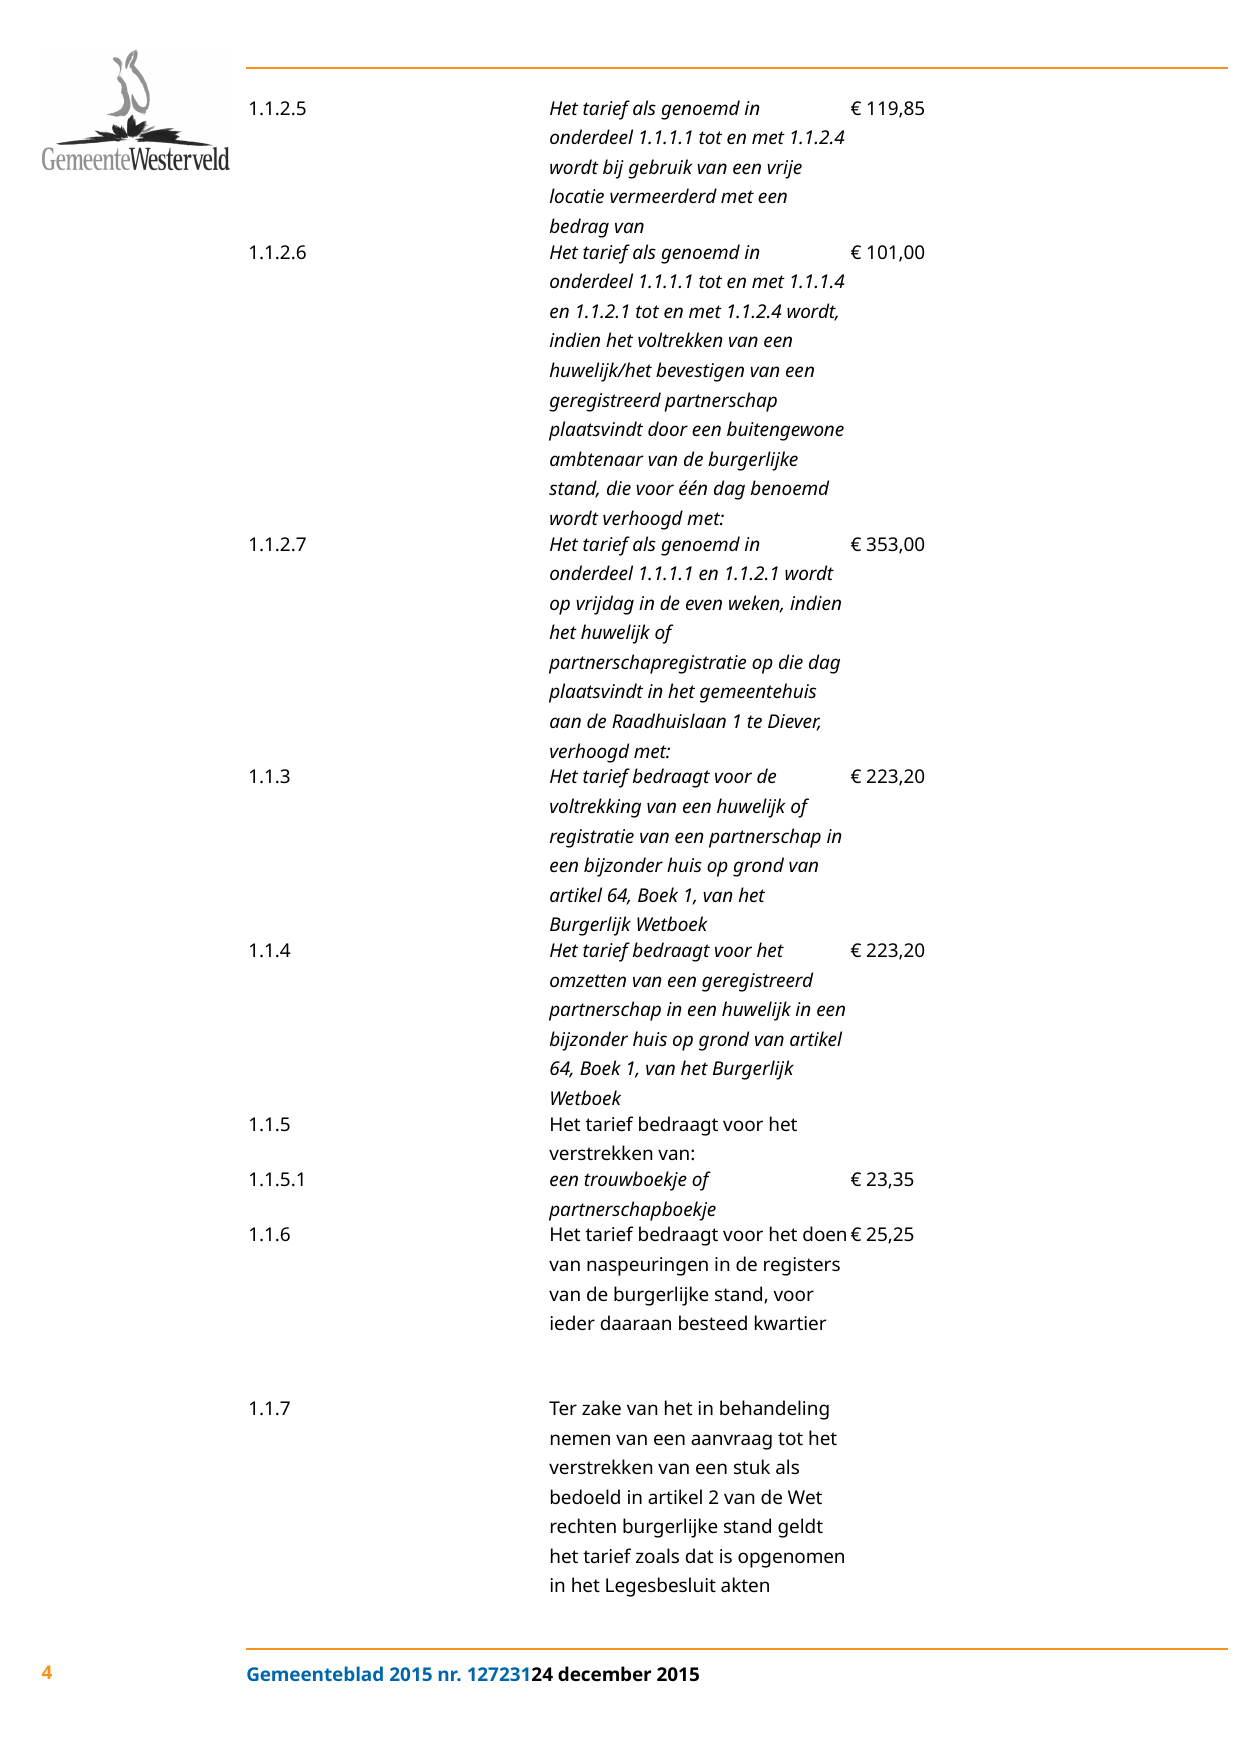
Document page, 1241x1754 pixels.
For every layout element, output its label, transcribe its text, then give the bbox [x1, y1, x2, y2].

table_cell € 353,00 [850, 531, 1152, 764]
table_cell Het tarief bedraagt voor het doen van naspeuringen in de registers van de burgerlijke stand, voor ieder daaraan besteed kwartier [549, 1222, 850, 1395]
table_cell Het tarief als genoemd in onderdeel 1.1.1.1 en 1.1.2.1 wordt op vrijdag in de even weken, indien het huwelijk of partnerschapregistratie op die dag plaatsvindt in het gemeentehuis aan de Raadhuislaan 1 te Diever, verhoogd met: [549, 531, 850, 764]
table_cell Het tarief bedraagt voor het omzetten van een geregistreerd partnerschap in een huwelijk in een bijzonder huis op grond van artikel 64, Boek 1, van het Burgerlijk Wetboek [549, 937, 850, 1111]
table_cell € 223,20 [850, 764, 1152, 937]
table_cell [850, 1395, 1152, 1598]
table_cell 1.1.2.5 [248, 95, 549, 239]
table_cell 1.1.2.6 [248, 239, 549, 531]
table_cell € 25,25 [850, 1222, 1152, 1395]
table_cell € 101,00 [850, 239, 1152, 531]
table_cell 1.1.4 [248, 937, 549, 1111]
table_cell Het tarief bedraagt voor de voltrekking van een huwelijk of registratie van een partnerschap in een bijzonder huis op grond van artikel 64, Boek 1, van het Burgerlijk Wetboek [549, 764, 850, 937]
table_cell 1.1.5 [248, 1111, 549, 1166]
table_cell Ter zake van het in behandeling nemen van een aanvraag tot het verstrekken van een stuk als bedoeld in artikel 2 van de Wet rechten burgerlijke stand geldt het tarief zoals dat is opgenomen in het Legesbesluit akten [549, 1395, 850, 1598]
table_cell € 119,85 [850, 95, 1152, 239]
table_cell Het tarief bedraagt voor het verstrekken van: [549, 1111, 850, 1166]
table_cell een trouwboekje of partnerschapboekje [549, 1166, 850, 1222]
table_cell 1.1.2.7 [248, 531, 549, 764]
table_cell 1.1.3 [248, 764, 549, 937]
table_cell 1.1.5.1 [248, 1166, 549, 1222]
table_cell Het tarief als genoemd in onderdeel 1.1.1.1 tot en met 1.1.2.4 wordt bij gebruik van een vrije locatie vermeerderd met een bedrag van [549, 95, 850, 239]
table_cell 1.1.6 [248, 1222, 549, 1395]
table_cell € 223,20 [850, 937, 1152, 1111]
table_cell € 23,35 [850, 1166, 1152, 1222]
table_cell [850, 1111, 1152, 1166]
table_cell Het tarief als genoemd in onderdeel 1.1.1.1 tot en met 1.1.1.4 en 1.1.2.1 tot en met 1.1.2.4 wordt, indien het voltrekken van een huwelijk/het bevestigen van een geregistreerd partnerschap plaatsvindt door een buitengewone ambtenaar van de burgerlijke stand, die voor één dag benoemd wordt verhoogd met: [549, 239, 850, 531]
table_cell 1.1.7 [248, 1395, 549, 1598]
picture [41, 47, 231, 172]
